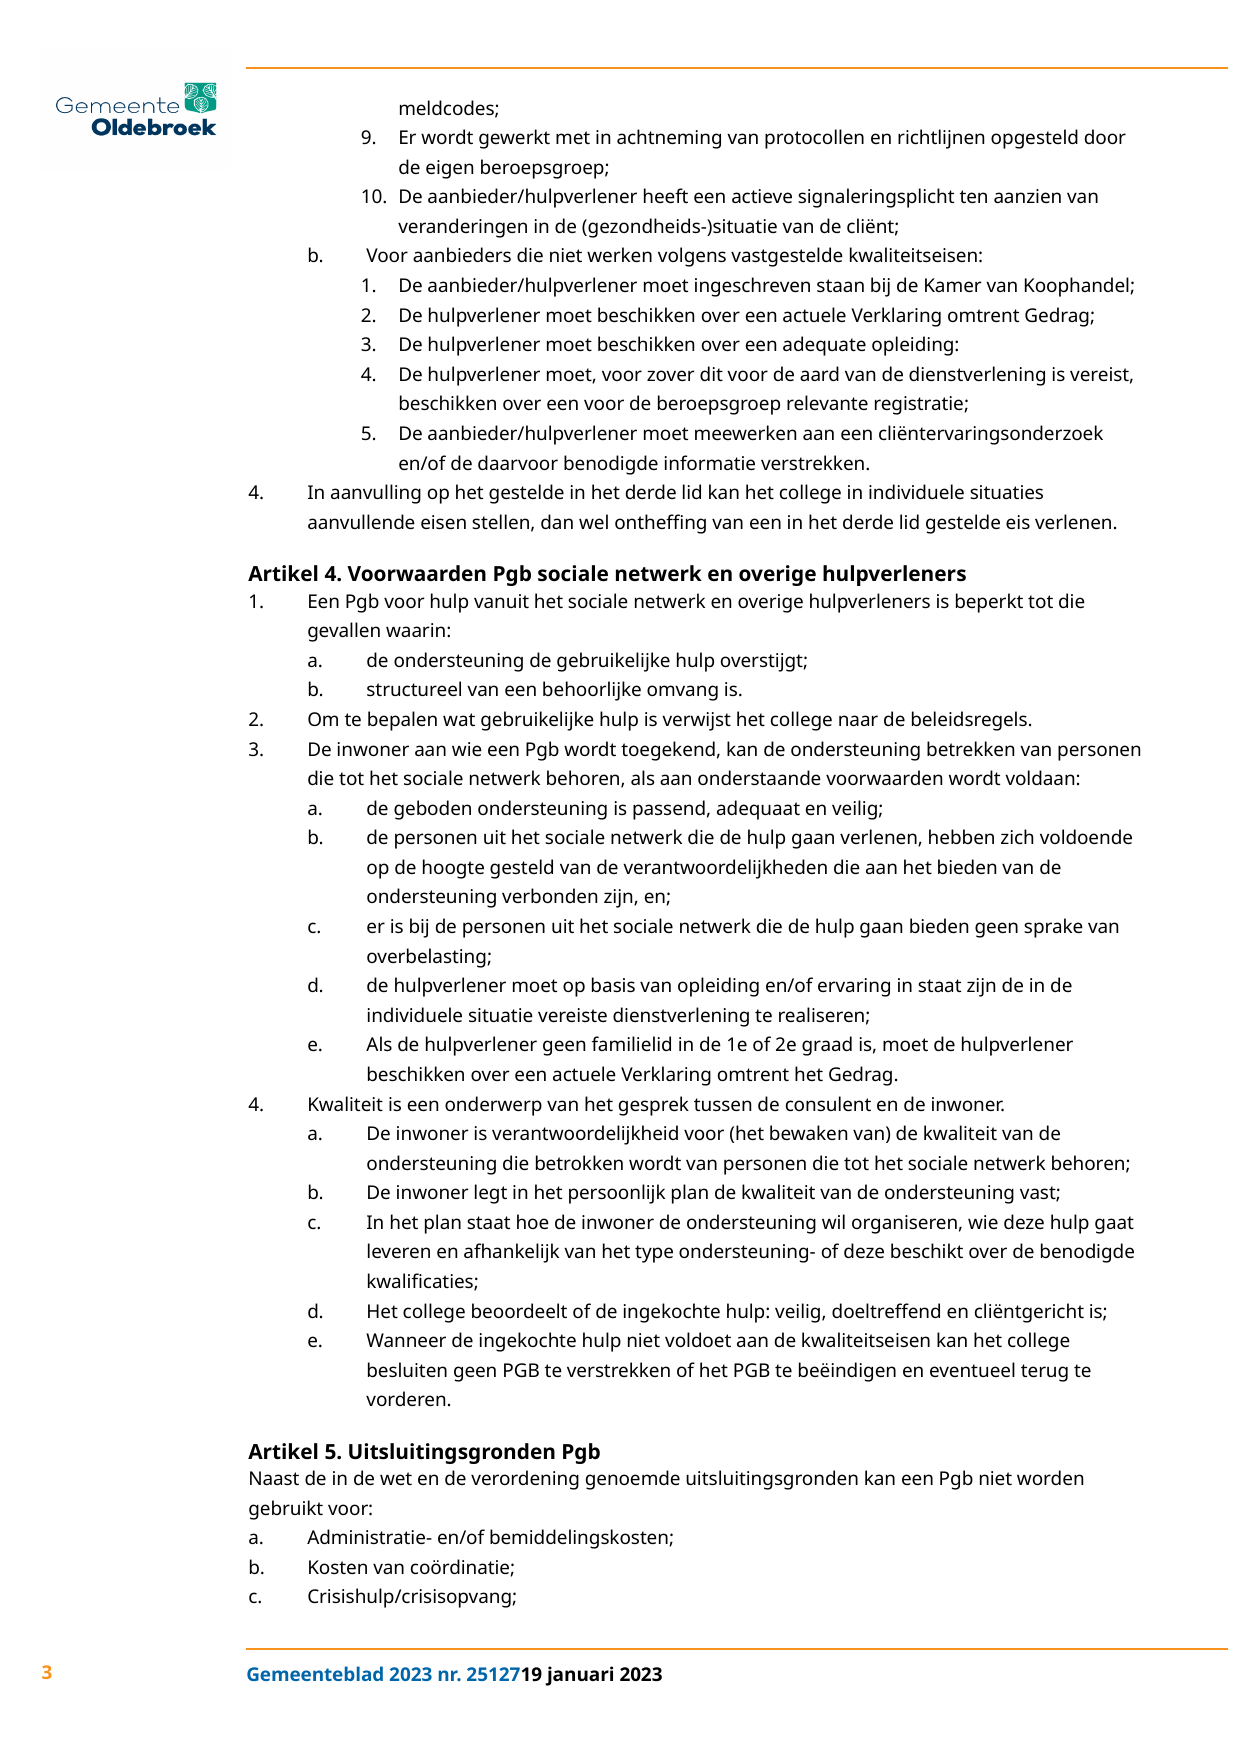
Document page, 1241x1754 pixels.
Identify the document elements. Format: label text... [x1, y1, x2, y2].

list Als de hulpverlener geen familielid in de 1e of 2e graad is, moet de hulpverlener beschikken over een actuele Verklaring omtrent het Gedrag. [307, 1032, 1152, 1087]
list Om te bepalen wat gebruikelijke hulp is verwijst het college naar de beleidsregels. [248, 706, 1152, 732]
list De aanbieder/hulpverlener moet ingeschreven staan bij de Kamer van Koophandel; [361, 272, 1152, 298]
text Naast de in de wet en de verordening genoemde uitsluitingsgronden kan een Pgb niet worden gebruikt voor: [248, 1465, 1152, 1521]
list De hulpverlener moet beschikken over een adequate opleiding: [361, 331, 1152, 357]
list er is bij de personen uit het sociale netwerk die de hulp gaan bieden geen sprake van overbelasting; [307, 913, 1152, 968]
list Voor aanbieders die niet werken volgens vastgestelde kwaliteitseisen: [307, 243, 1152, 268]
list De hulpverlener moet, voor zover dit voor de aard van de dienstverlening is vereist, beschikken over een voor de beroepsgroep relevante registratie; [361, 361, 1152, 416]
text Artikel 5. Uitsluitingsgronden Pgb [248, 1437, 1152, 1465]
list Er wordt gewerkt met in achtneming van protocollen en richtlijnen opgesteld door de eigen beroepsgroep; [361, 124, 1152, 180]
list Het college beoordeelt of de ingekochte hulp: veilig, doeltreffend en cliëntgericht is; [307, 1298, 1152, 1323]
list Een Pgb voor hulp vanuit het sociale netwerk en overige hulpverleners is beperkt tot die gevallen waarin: [248, 588, 1152, 643]
list In het plan staat hoe de inwoner de ondersteuning wil organiseren, wie deze hulp gaat leveren en afhankelijk van het type ondersteuning- of deze beschikt over de benodigde kwalificaties; [307, 1209, 1152, 1294]
list Kosten van coördinatie; [248, 1554, 1152, 1580]
list Administratie- en/of bemiddelingskosten; [248, 1524, 1152, 1550]
picture [41, 47, 231, 172]
list Wanneer de ingekochte hulp niet voldoet aan de kwaliteitseisen kan het college besluiten geen PGB te verstrekken of het PGB te beëindigen en eventueel terug te vorderen. [307, 1327, 1152, 1412]
list De inwoner legt in het persoonlijk plan de kwaliteit van de ondersteuning vast; [307, 1179, 1152, 1205]
list structureel van een behoorlijke omvang is. [307, 677, 1152, 702]
list De hulpverlener moet beschikken over een actuele Verklaring omtrent Gedrag; [361, 302, 1152, 328]
list De aanbieder/hulpverlener heeft een actieve signaleringsplicht ten aanzien van veranderingen in de (gezondheids-)situatie van de cliënt; [361, 183, 1152, 239]
list Crisishulp/crisisopvang; [248, 1584, 1152, 1609]
list de geboden ondersteuning is passend, adequaat en veilig; [307, 795, 1152, 821]
list De aanbieder/hulpverlener moet meewerken aan een cliëntervaringsonderzoek en/of de daarvoor benodigde informatie verstrekken. [361, 420, 1152, 476]
list meldcodes; [361, 95, 1152, 121]
text Artikel 4. Voorwaarden Pgb sociale netwerk en overige hulpverleners [248, 559, 1152, 588]
list de personen uit het sociale netwerk die de hulp gaan verlenen, hebben zich voldoende op de hoogte gesteld van de verantwoordelijkheden die aan het bieden van de ondersteuning verbonden zijn, en; [307, 824, 1152, 909]
list Kwaliteit is een onderwerp van het gesprek tussen de consulent en de inwoner. [248, 1091, 1152, 1116]
list de ondersteuning de gebruikelijke hulp overstijgt; [307, 647, 1152, 673]
list De inwoner aan wie een Pgb wordt toegekend, kan de ondersteuning betrekken van personen die tot het sociale netwerk behoren, als aan onderstaande voorwaarden wordt voldaan: [248, 736, 1152, 791]
list De inwoner is verantwoordelijkheid voor (het bewaken van) de kwaliteit van de ondersteuning die betrokken wordt van personen die tot het sociale netwerk behoren; [307, 1120, 1152, 1176]
list de hulpverlener moet op basis van opleiding en/of ervaring in staat zijn de in de individuele situatie vereiste dienstverlening te realiseren; [307, 972, 1152, 1028]
list In aanvulling op het gestelde in het derde lid kan het college in individuele situaties aanvullende eisen stellen, dan wel ontheffing van een in het derde lid gestelde eis verlenen. [248, 479, 1152, 535]
